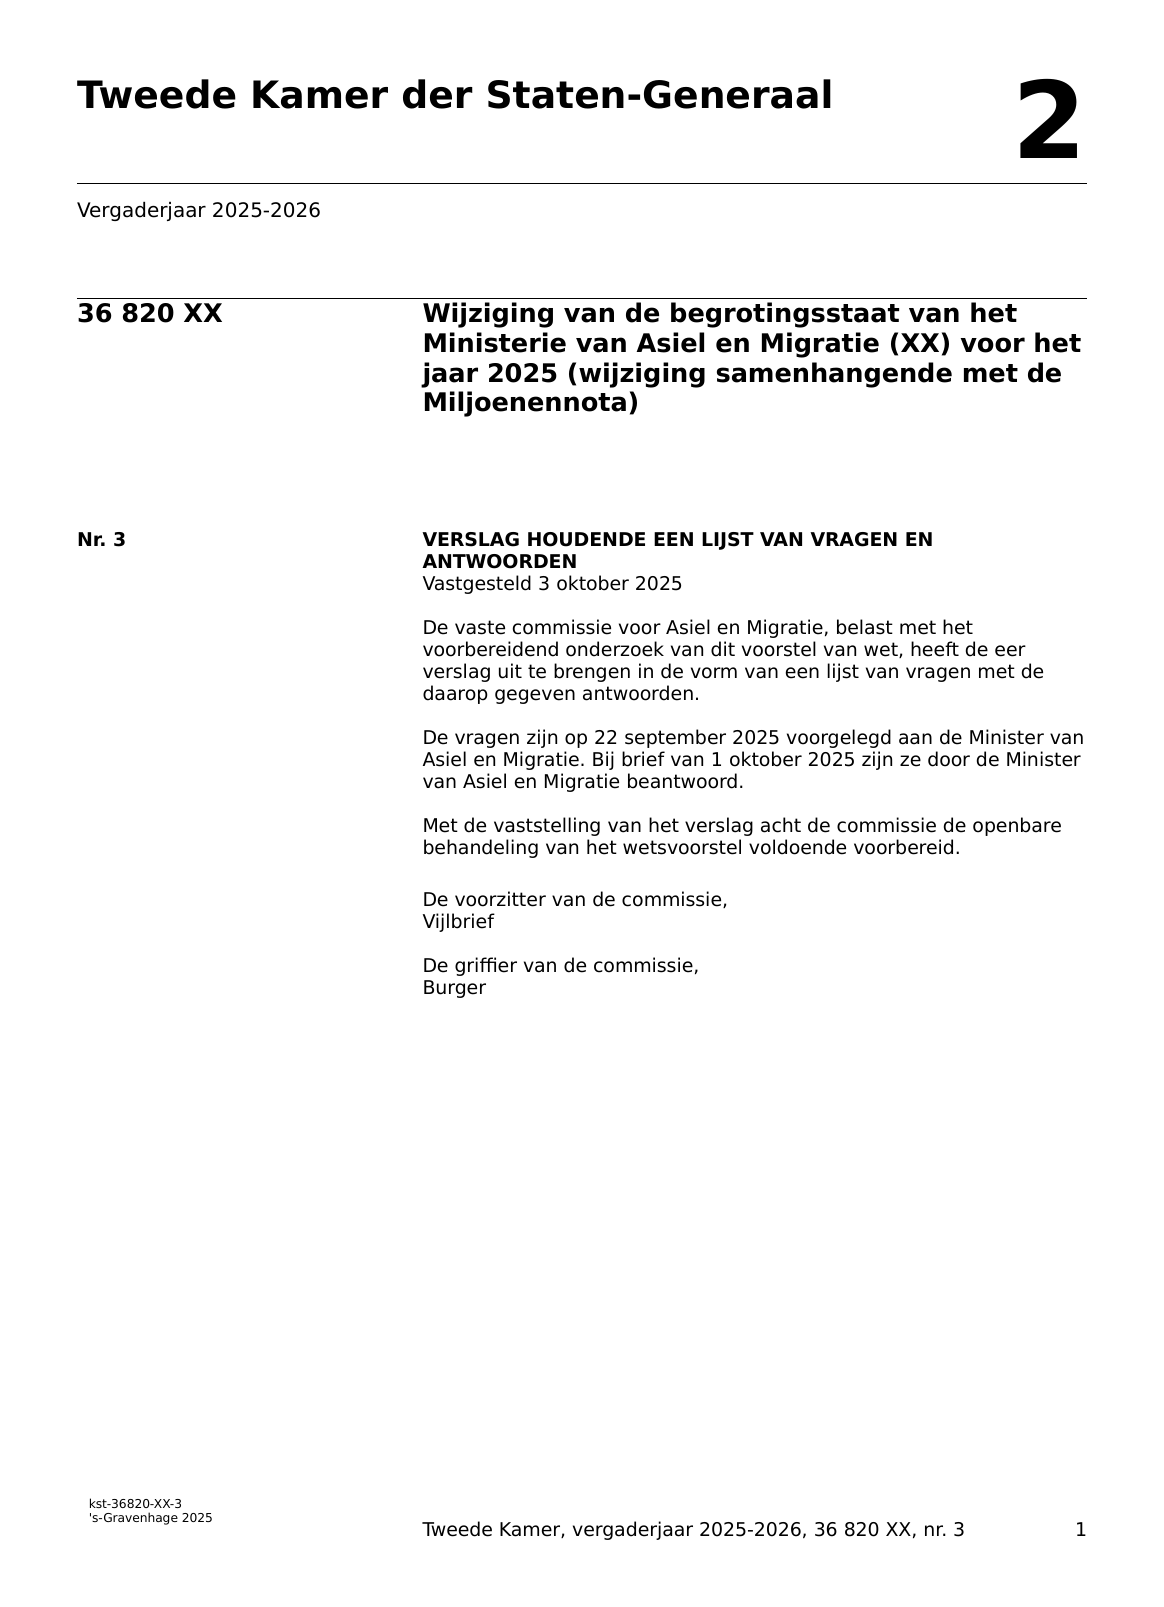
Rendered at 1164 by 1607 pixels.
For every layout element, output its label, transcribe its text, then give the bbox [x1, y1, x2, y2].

subtitle Nr. 3 VERSLAG HOUDENDE EEN LIJST VAN VRAGEN EN ANTWOORDEN [77, 529, 1087, 573]
text De vaste commissie voor Asiel en Migratie, belast met het voorbereidend onderzoek van dit voorstel van wet, heeft de eer verslag uit te brengen in de vorm van een lijst van vragen met de daarop gegeven antwoorden. [422, 617, 1087, 705]
text Met de vaststelling van het verslag acht de commissie de openbare behandeling van het wetsvoorstel voldoende voorbereid. [422, 815, 1087, 859]
text De griffier van de commissie, Burger [422, 955, 1087, 999]
table_header 2 [886, 59, 1087, 183]
text De vragen zijn op 22 september 2025 voorgelegd aan de Minister van Asiel en Migratie. Bij brief van 1 oktober 2025 zijn ze door de Minister van Asiel en Migratie beantwoord. [422, 727, 1087, 793]
text Vastgesteld 3 oktober 2025 [422, 573, 1087, 595]
table_cell Vergaderjaar 2025-2026 [77, 184, 1087, 298]
text De voorzitter van de commissie, Vijlbrief [422, 889, 1087, 933]
text 's-Gravenhage 2025 [88, 1511, 323, 1525]
subtitle 36 820 XX Wijziging van de begrotingsstaat van het Ministerie van Asiel en Migratie (XX) voor het jaar 2025 (wijziging samenhangende met de Miljoenennota) [77, 299, 1087, 418]
text kst-36820-XX-3 [88, 1497, 323, 1511]
table_header Tweede Kamer der Staten-Generaal [77, 59, 886, 183]
